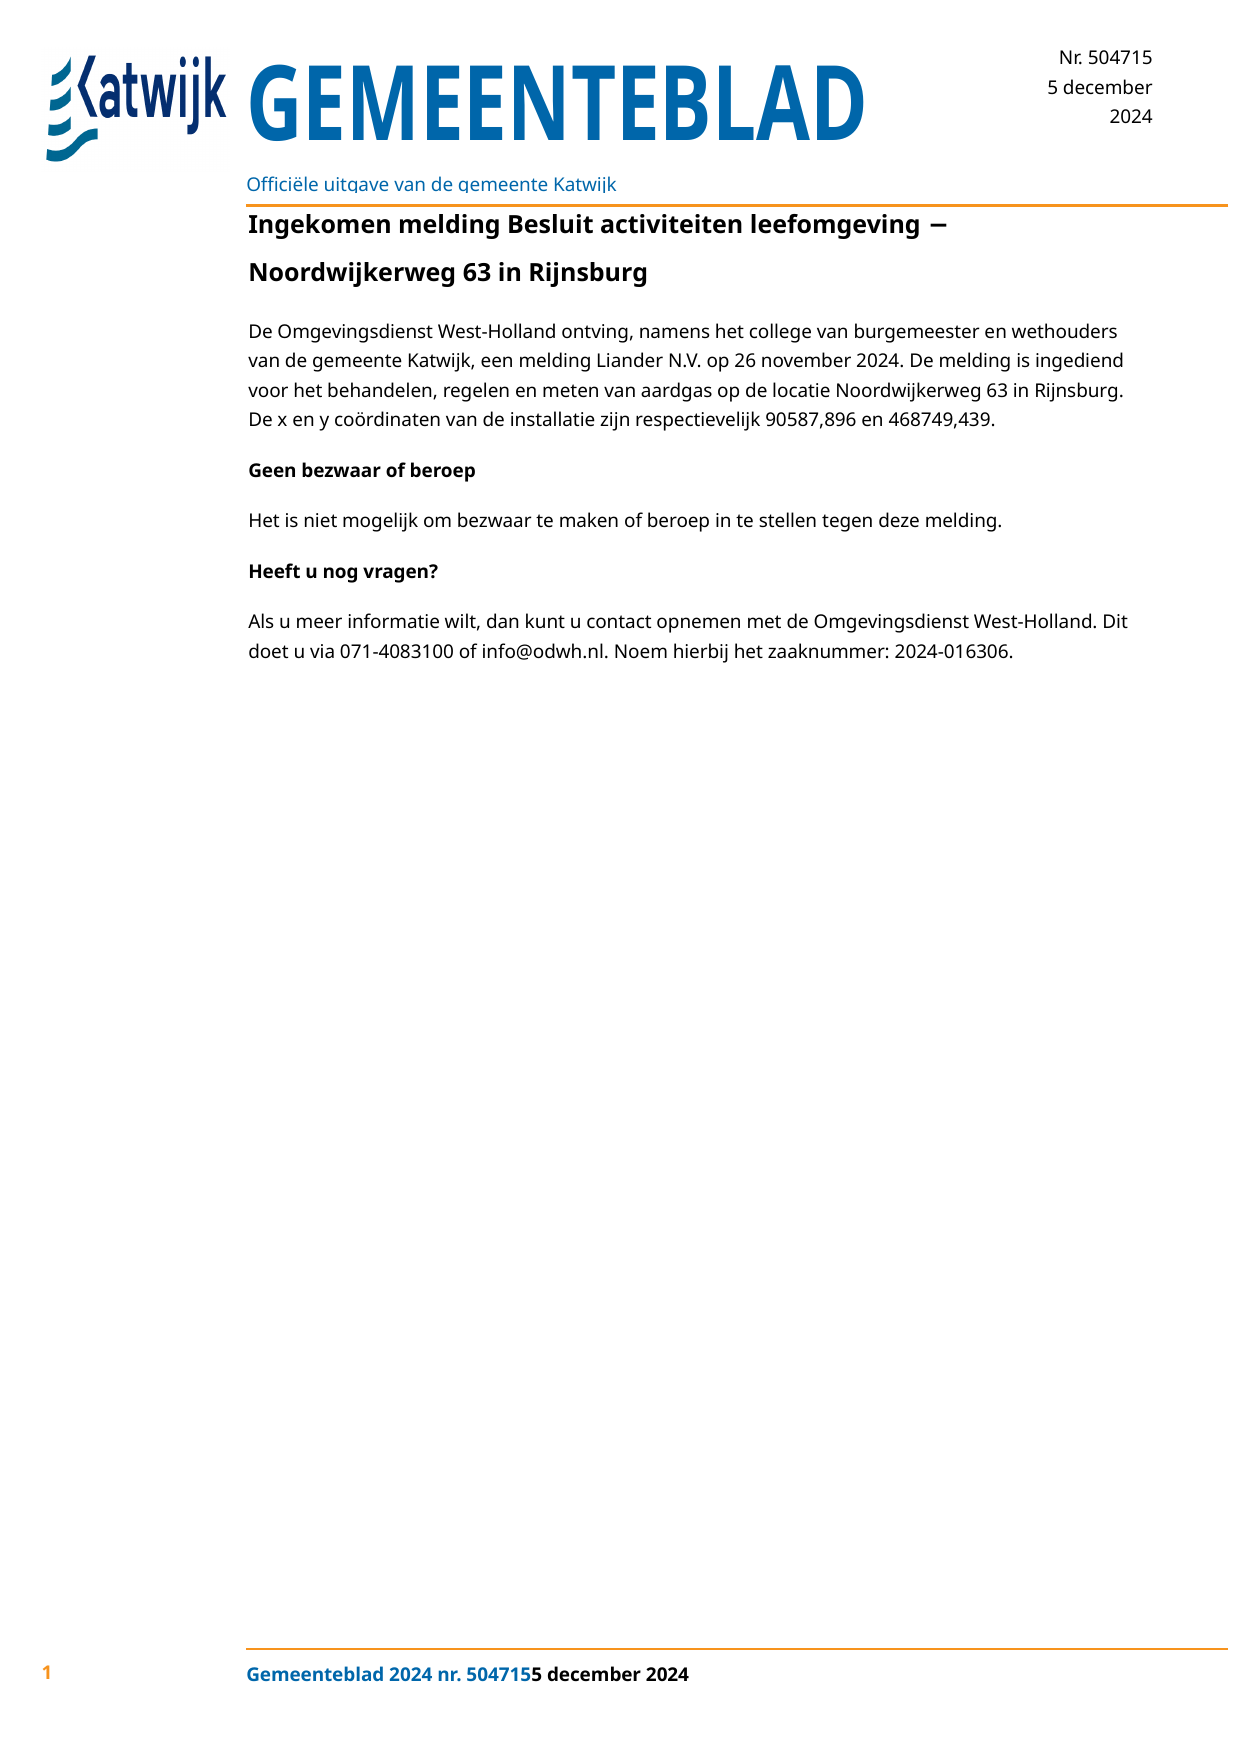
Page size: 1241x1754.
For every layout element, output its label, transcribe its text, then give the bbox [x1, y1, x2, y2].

text Het is niet mogelijk om bezwaar te maken of beroep in te stellen tegen deze melding. [248, 507, 1152, 533]
text Geen bezwaar of beroep [248, 457, 1152, 483]
text Ingekomen melding Besluit activiteiten leefomgeving − Noordwijkerweg 63 in Rijnsburg [248, 207, 1152, 288]
text Als u meer informatie wilt, dan kunt u contact opnemen met de Omgevingsdienst West-Holland. Dit doet u via 071‑4083100 of info@odwh.nl. Noem hierbij het zaaknummer: 2024-016306. [248, 608, 1152, 664]
picture [41, 47, 231, 172]
text De Omgevingsdienst West-Holland ontving, namens het college van burgemeester en wethouders van de gemeente Katwijk, een melding Liander N.V. op 26 november 2024. De melding is ingediend voor het behandelen, regelen en meten van aardgas op de locatie Noordwijkerweg 63 in Rijnsburg. De x en y coördinaten van de installatie zijn respectievelijk 90587,896 en 468749,439. [248, 318, 1152, 432]
text Heeft u nog vragen? [248, 558, 1152, 584]
